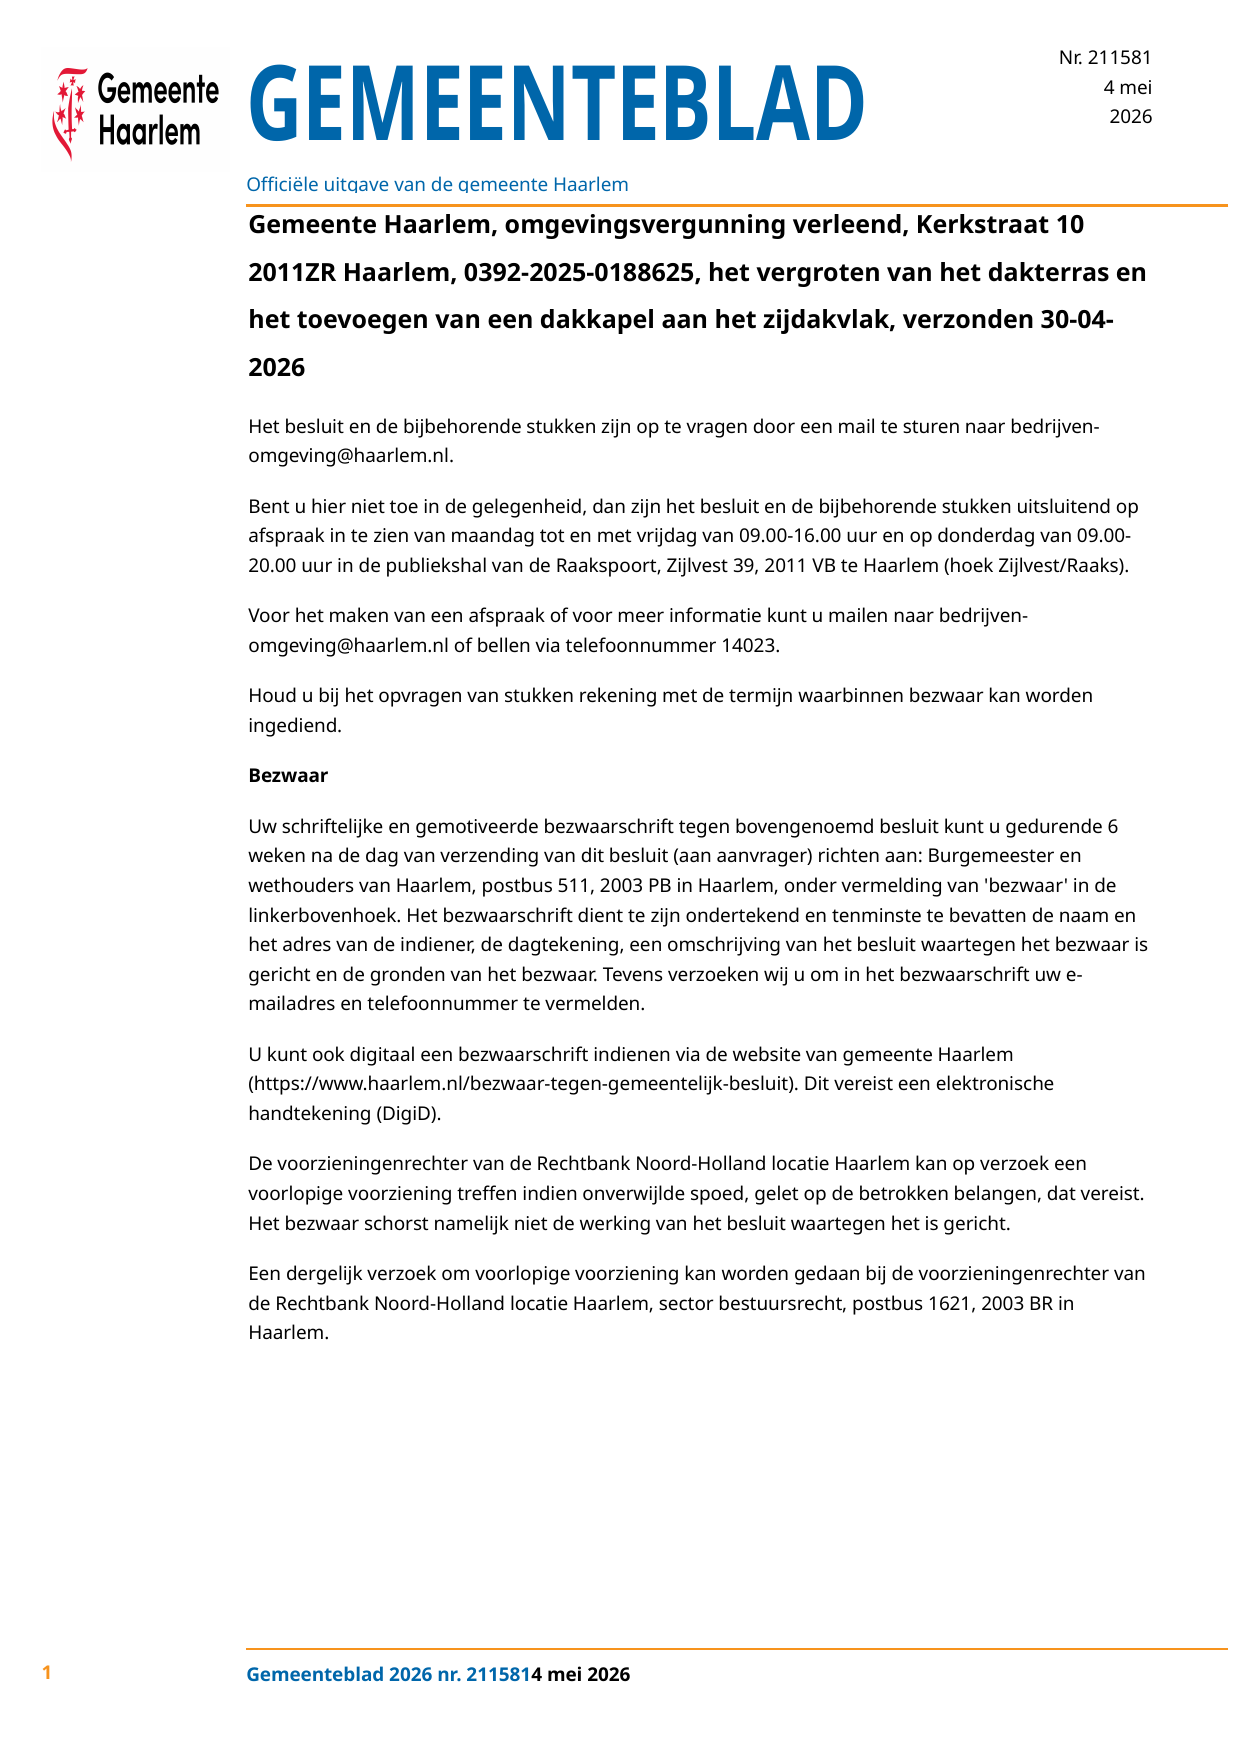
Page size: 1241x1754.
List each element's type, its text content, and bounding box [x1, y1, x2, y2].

text Bezwaar [248, 763, 1152, 788]
text Een dergelijk verzoek om voorlopige voorziening kan worden gedaan bij de voorzieningenrechter van de Rechtbank Noord-Holland locatie Haarlem, sector bestuursrecht, postbus 1621, 2003 BR in Haarlem. [248, 1260, 1152, 1345]
text Uw schriftelijke en gemotiveerde bezwaarschrift tegen bovengenoemd besluit kunt u gedurende 6 weken na de dag van verzending van dit besluit (aan aanvrager) richten aan: Burgemeester en wethouders van Haarlem, postbus 511, 2003 PB in Haarlem, onder vermelding van 'bezwaar' in de linkerbovenhoek. Het bezwaarschrift dient te zijn ondertekend en tenminste te bevatten de naam en het adres van de indiener, de dagtekening, een omschrijving van het besluit waartegen het bezwaar is gericht en de gronden van het bezwaar. Tevens verzoeken wij u om in het bezwaarschrift uw e-mailadres en telefoonnummer te vermelden. [248, 813, 1152, 1016]
text De voorzieningenrechter van de Rechtbank Noord-Holland locatie Haarlem kan op verzoek een voorlopige voorziening treffen indien onverwijlde spoed, gelet op de betrokken belangen, dat vereist. Het bezwaar schorst namelijk niet de werking van het besluit waartegen het is gericht. [248, 1151, 1152, 1236]
text Bent u hier niet toe in de gelegenheid, dan zijn het besluit en de bijbehorende stukken uitsluitend op afspraak in te zien van maandag tot en met vrijdag van 09.00-16.00 uur en op donderdag van 09.00-20.00 uur in de publiekshal van de Raakspoort, Zijlvest 39, 2011 VB te Haarlem (hoek Zijlvest/Raaks). [248, 493, 1152, 578]
text Houd u bij het opvragen van stukken rekening met de termijn waarbinnen bezwaar kan worden ingediend. [248, 683, 1152, 738]
picture [41, 47, 231, 172]
text Voor het maken van een afspraak of voor meer informatie kunt u mailen naar bedrijven-omgeving@haarlem.nl of bellen via telefoonnummer 14023. [248, 603, 1152, 658]
text Het besluit en de bijbehorende stukken zijn op te vragen door een mail te sturen naar bedrijven-omgeving@haarlem.nl. [248, 413, 1152, 468]
text Gemeente Haarlem, omgevingsvergunning verleend, Kerkstraat 10 2011ZR Haarlem, 0392-2025-0188625, het vergroten van het dakterras en het toevoegen van een dakkapel aan het zijdakvlak, verzonden 30-04-2026 [248, 207, 1152, 384]
text U kunt ook digitaal een bezwaarschrift indienen via de website van gemeente Haarlem (https://www.haarlem.nl/bezwaar-tegen-gemeentelijk-besluit). Dit vereist een elektronische handtekening (DigiD). [248, 1041, 1152, 1126]
